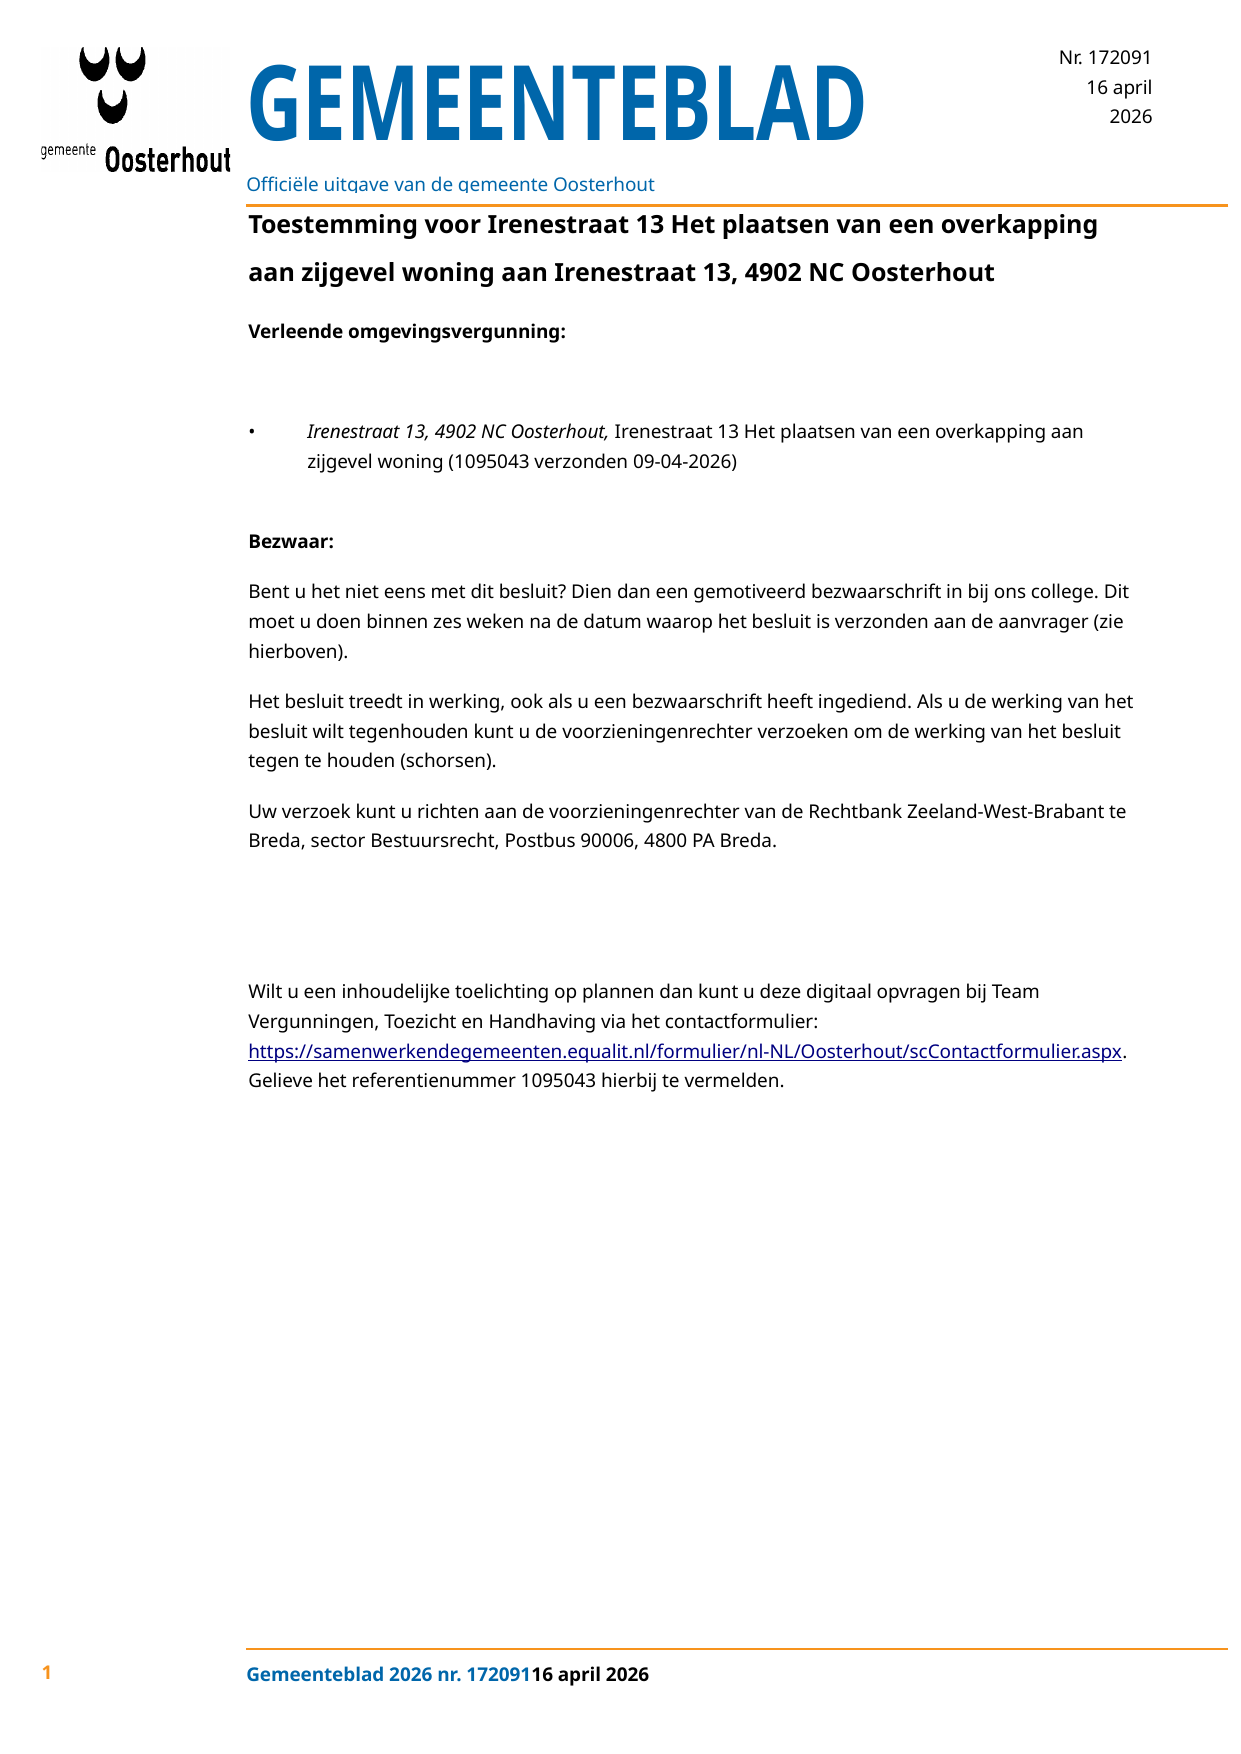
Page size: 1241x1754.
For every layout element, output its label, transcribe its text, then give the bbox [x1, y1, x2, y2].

picture [41, 47, 231, 172]
list Irenestraat 13, 4902 NC Oosterhout, Irenestraat 13 Het plaatsen van een overkapping aan zijgevel woning (1095043 verzonden 09-04-2026) [248, 419, 1152, 474]
text Verleende omgevingsvergunning: [248, 318, 1152, 344]
text Bent u het niet eens met dit besluit? Dien dan een gemotiveerd bezwaarschrift in bij ons college. Dit moet u doen binnen zes weken na de datum waarop het besluit is verzonden aan de aanvrager (zie hierboven). [248, 579, 1152, 664]
text Uw verzoek kunt u richten aan de voorzieningenrechter van de Rechtbank Zeeland-West-Brabant te Breda, sector Bestuursrecht, Postbus 90006, 4800 PA Breda. [248, 798, 1152, 853]
text Toestemming voor Irenestraat 13 Het plaatsen van een overkapping aan zijgevel woning aan Irenestraat 13, 4902 NC Oosterhout [248, 207, 1152, 288]
text Het besluit treedt in werking, ook als u een bezwaarschrift heeft ingediend. Als u de werking van het besluit wilt tegenhouden kunt u de voorzieningenrechter verzoeken om de werking van het besluit tegen te houden (schorsen). [248, 688, 1152, 773]
text Bezwaar: [248, 528, 1152, 554]
text Wilt u een inhoudelijke toelichting op plannen dan kunt u deze digitaal opvragen bij Team Vergunningen, Toezicht en Handhaving via het contactformulier: https://samenwerkendegemeenten.equalit.nl/formulier/nl-NL/Oosterhout/scContactformulier.aspx. Gelieve het referentienummer 1095043 hierbij te vermelden. [248, 979, 1152, 1093]
